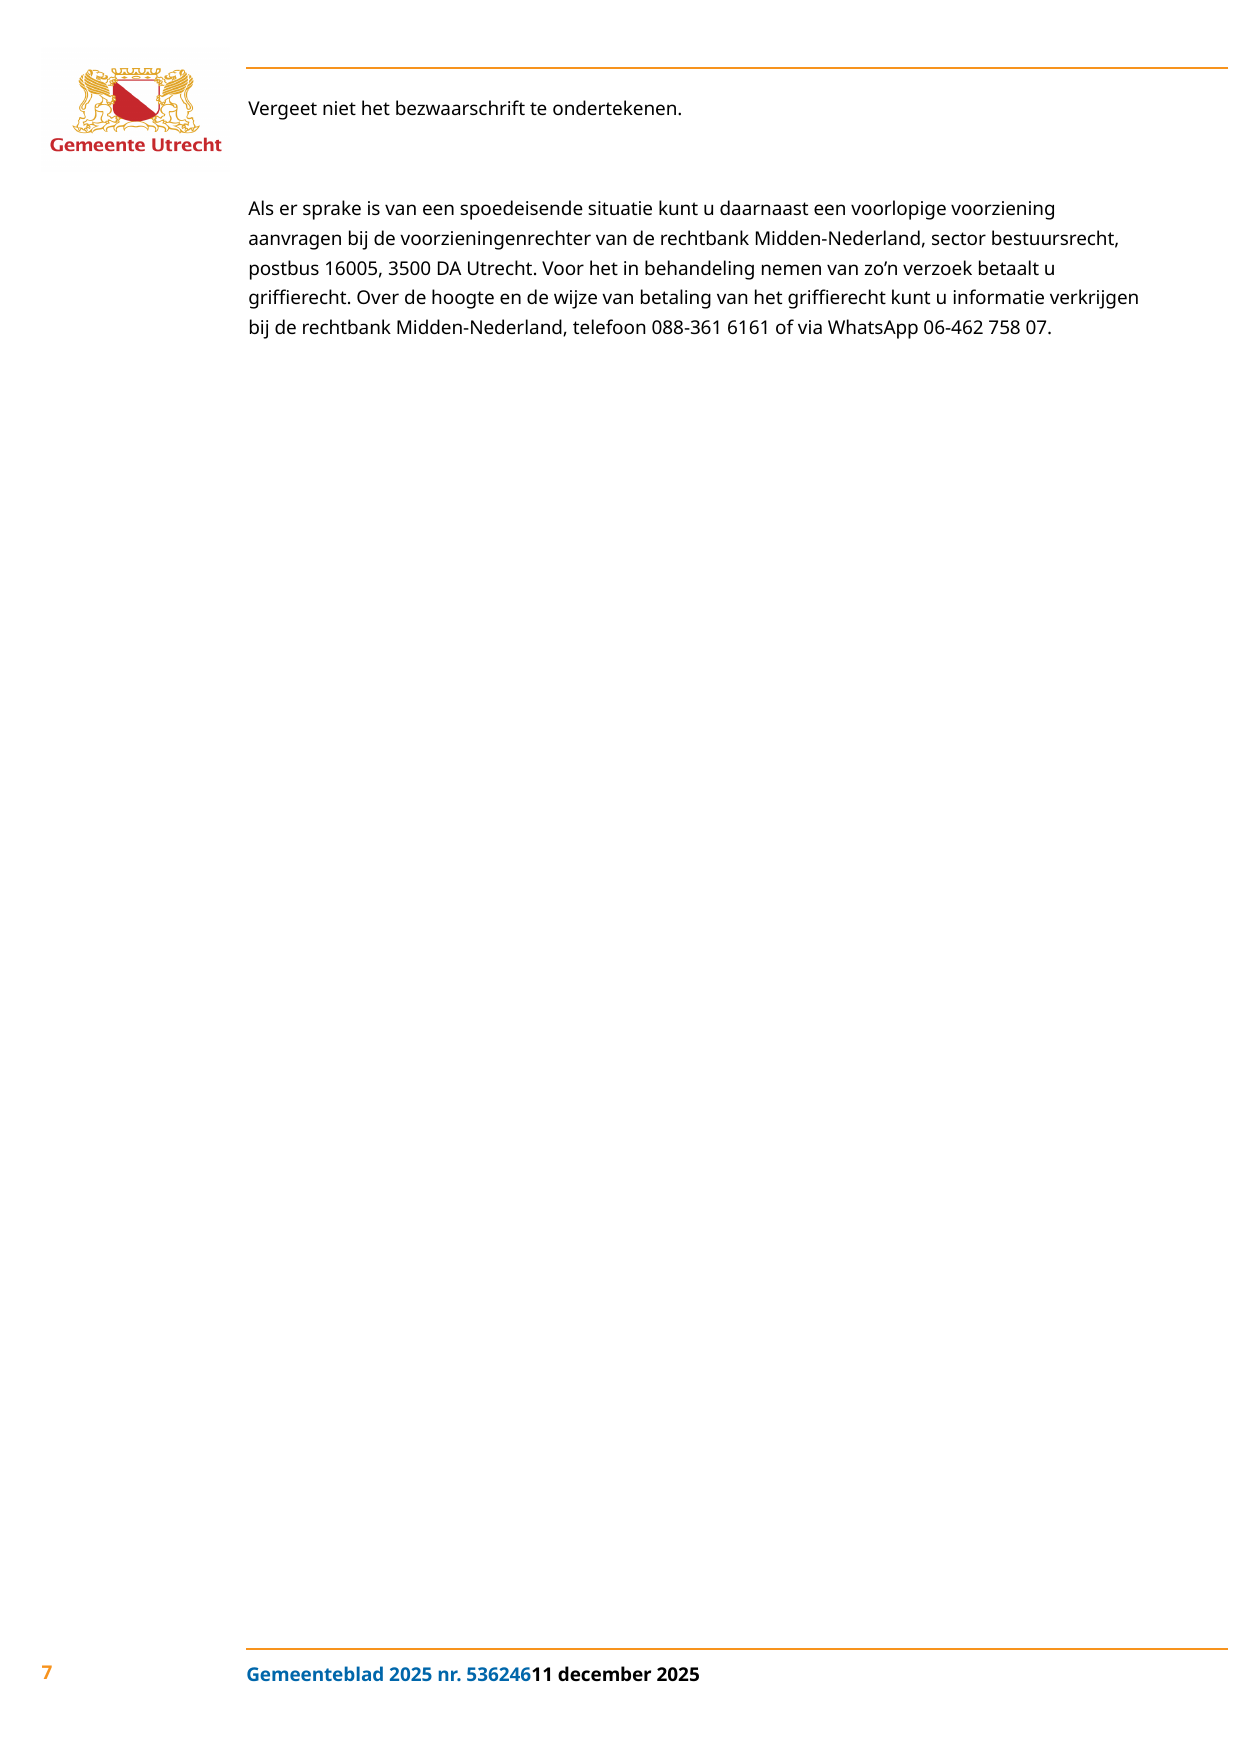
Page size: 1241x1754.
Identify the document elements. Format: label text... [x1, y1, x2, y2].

text Als er sprake is van een spoedeisende situatie kunt u daarnaast een voorlopige voorziening aanvragen bij de voorzieningenrechter van de rechtbank Midden-Nederland, sector bestuursrecht, postbus 16005, 3500 DA Utrecht. Voor het in behandeling nemen van zo’n verzoek betaalt u griffierecht. Over de hoogte en de wijze van betaling van het griffierecht kunt u informatie verkrijgen bij de rechtbank Midden-Nederland, telefoon 088-361 6161 of via WhatsApp 06-462 758 07. [248, 196, 1152, 340]
text Vergeet niet het bezwaarschrift te ondertekenen. [248, 95, 1152, 121]
picture [41, 47, 231, 172]
